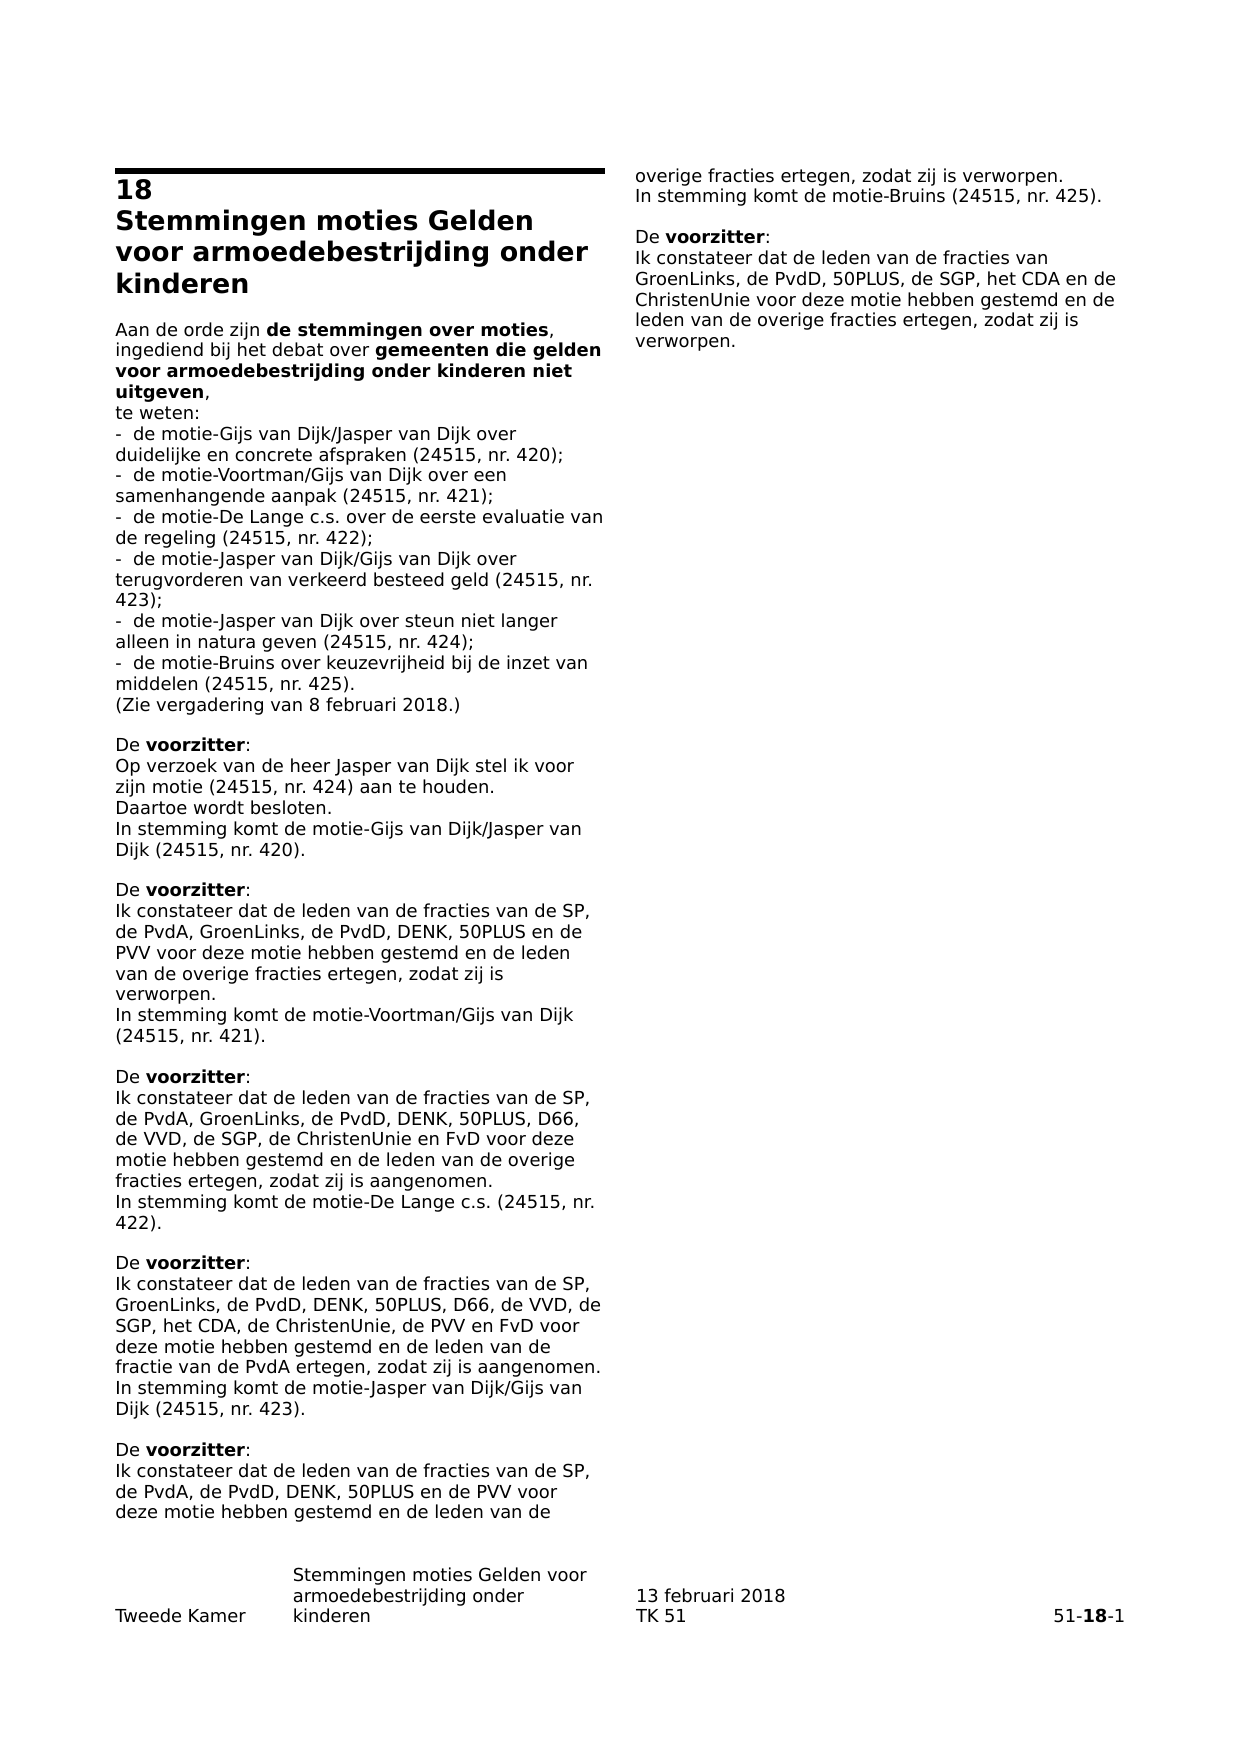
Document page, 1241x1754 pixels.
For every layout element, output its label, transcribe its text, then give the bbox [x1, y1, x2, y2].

text Ik constateer dat de leden van de fracties van de SP, de PvdA, GroenLinks, de PvdD, DENK, 50PLUS en de PVV voor deze motie hebben gestemd en de leden van de overige fracties ertegen, zodat zij is verworpen. [115, 901, 605, 1005]
text Ik constateer dat de leden van de fracties van de SP, de PvdA, de PvdD, DENK, 50PLUS en de PVV voor deze motie hebben gestemd en de leden van de [115, 1461, 605, 1523]
text Daartoe wordt besloten. [115, 798, 605, 818]
text De voorzitter: [115, 1440, 605, 1461]
text Op verzoek van de heer Jasper van Dijk stel ik voor zijn motie (24515, nr. 424) aan te houden. [115, 756, 605, 798]
text In stemming komt de motie-Jasper van Dijk/Gijs van Dijk (24515, nr. 423). [115, 1378, 605, 1420]
text te weten: [115, 403, 605, 423]
text overige fracties ertegen, zodat zij is verworpen. [635, 165, 1125, 186]
text De voorzitter: [115, 1067, 605, 1087]
list de motie-Gijs van Dijk/Jasper van Dijk over duidelijke en concrete afspraken (24515, nr. 420); [115, 423, 605, 465]
text In stemming komt de motie-De Lange c.s. (24515, nr. 422). [115, 1192, 605, 1233]
list de motie-De Lange c.s. over de eerste evaluatie van de regeling (24515, nr. 422); [115, 507, 605, 548]
list de motie-Jasper van Dijk over steun niet langer alleen in natura geven (24515, nr. 424); [115, 611, 605, 653]
text Aan de orde zijn de stemmingen over moties, ingediend bij het debat over gemeenten die gelden voor armoedebestrijding onder kinderen niet uitgeven, [115, 319, 605, 403]
text Ik constateer dat de leden van de fracties van GroenLinks, de PvdD, 50PLUS, de SGP, het CDA en de ChristenUnie voor deze motie hebben gestemd en de leden van de overige fracties ertegen, zodat zij is verworpen. [635, 248, 1125, 352]
text (Zie vergadering van 8 februari 2018.) [115, 694, 605, 715]
text Ik constateer dat de leden van de fracties van de SP, de PvdA, GroenLinks, de PvdD, DENK, 50PLUS, D66, de VVD, de SGP, de ChristenUnie en FvD voor deze motie hebben gestemd en de leden van de overige fracties ertegen, zodat zij is aangenomen. [115, 1087, 605, 1192]
title 18 Stemmingen moties Gelden voor armoedebestrijding onder kinderen [115, 174, 605, 299]
text De voorzitter: [115, 1253, 605, 1274]
text In stemming komt de motie-Bruins (24515, nr. 425). [635, 186, 1125, 207]
text De voorzitter: [115, 880, 605, 901]
text De voorzitter: [115, 735, 605, 756]
text In stemming komt de motie-Voortman/Gijs van Dijk (24515, nr. 421). [115, 1005, 605, 1047]
list de motie-Voortman/Gijs van Dijk over een samenhangende aanpak (24515, nr. 421); [115, 465, 605, 507]
text In stemming komt de motie-Gijs van Dijk/Jasper van Dijk (24515, nr. 420). [115, 818, 605, 860]
text Ik constateer dat de leden van de fracties van de SP, GroenLinks, de PvdD, DENK, 50PLUS, D66, de VVD, de SGP, het CDA, de ChristenUnie, de PVV en FvD voor deze motie hebben gestemd en de leden van de fractie van de PvdA ertegen, zodat zij is aangenomen. [115, 1274, 605, 1378]
list de motie-Jasper van Dijk/Gijs van Dijk over terugvorderen van verkeerd besteed geld (24515, nr. 423); [115, 548, 605, 611]
text De voorzitter: [635, 227, 1125, 248]
list de motie-Bruins over keuzevrijheid bij de inzet van middelen (24515, nr. 425). [115, 653, 605, 694]
